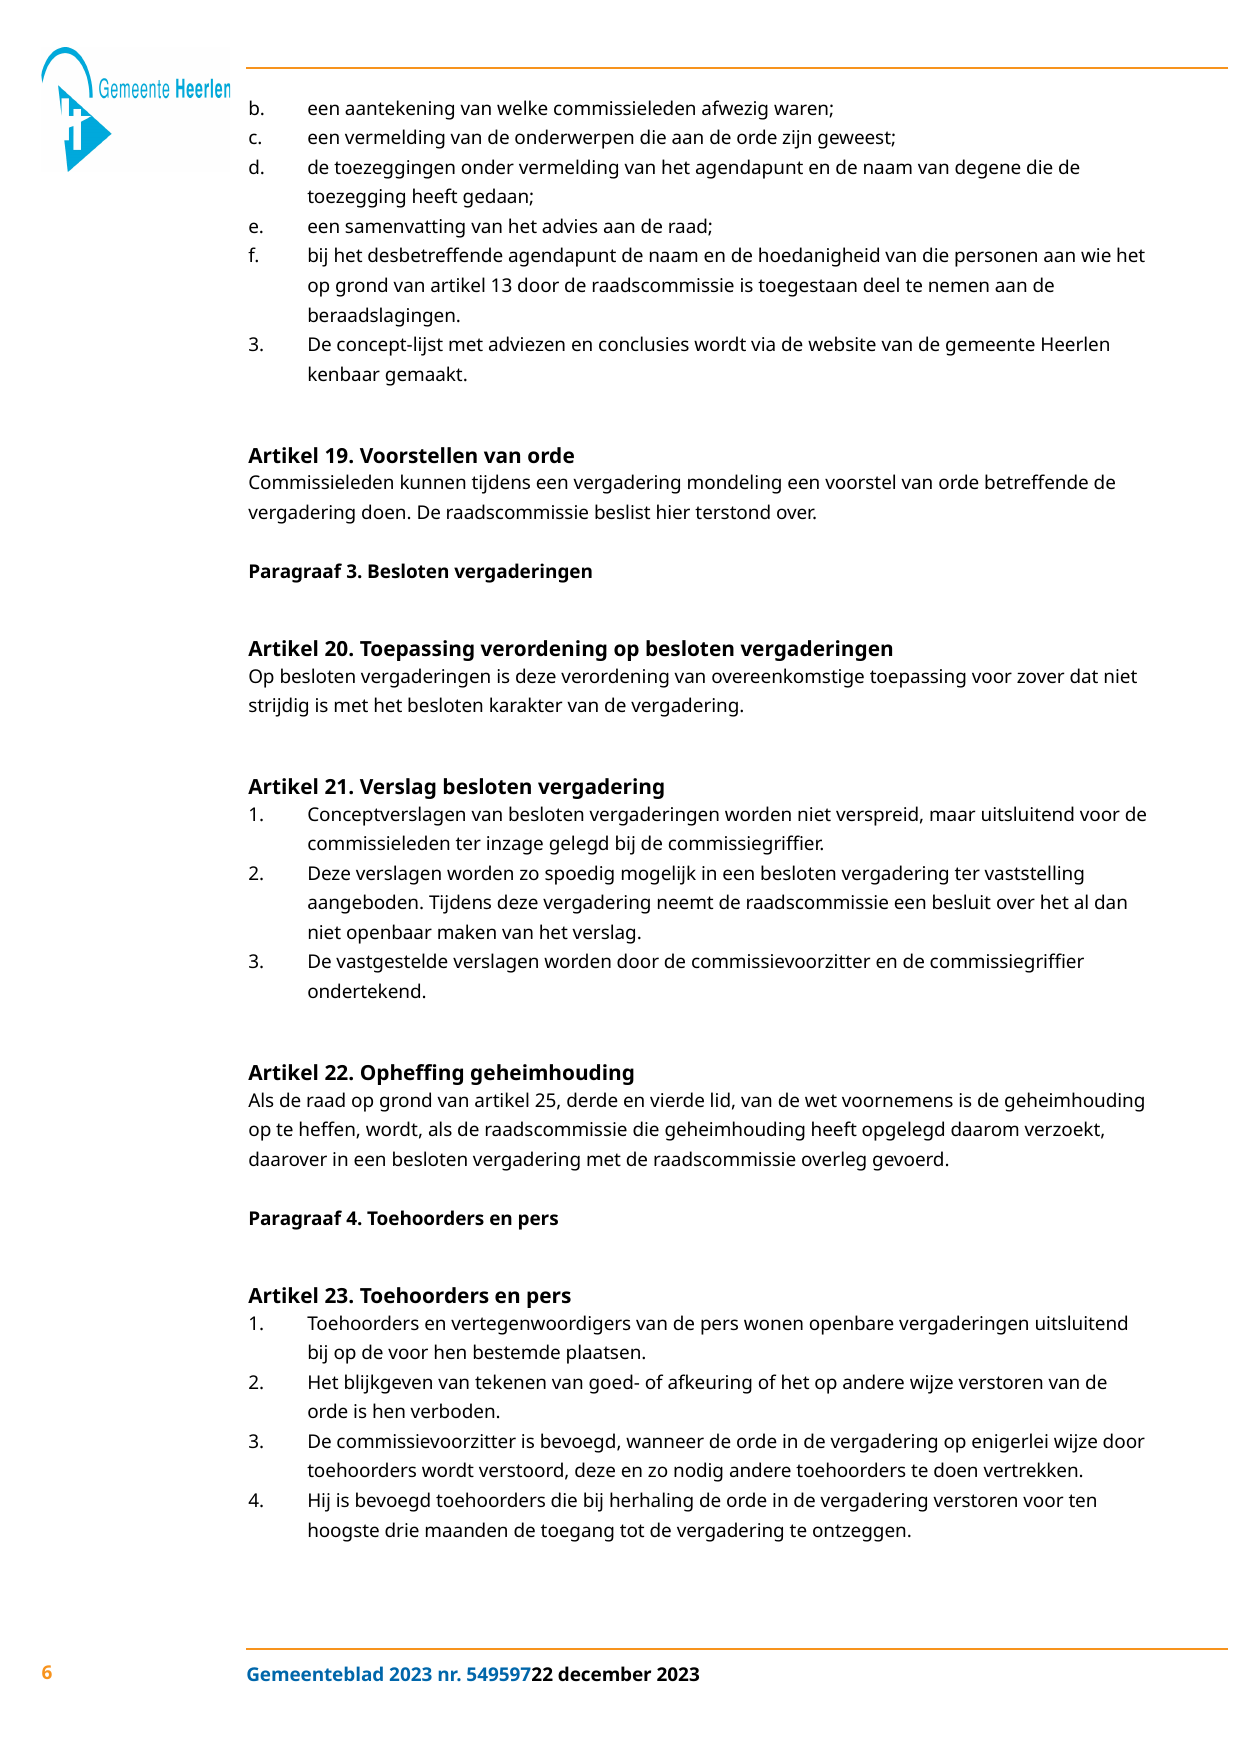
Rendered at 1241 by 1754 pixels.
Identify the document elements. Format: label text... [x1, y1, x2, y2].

text Artikel 22. Opheffing geheimhouding [248, 1058, 1152, 1087]
text Op besloten vergaderingen is deze verordening van overeenkomstige toepassing voor zover dat niet strijdig is met het besloten karakter van de vergadering. [248, 663, 1152, 718]
text Artikel 23. Toehoorders en pers [248, 1281, 1152, 1310]
list Hij is bevoegd toehoorders die bij herhaling de orde in de vergadering verstoren voor ten hoogste drie maanden de toegang tot de vergadering te ontzeggen. [248, 1487, 1152, 1542]
text Artikel 21. Verslag besloten vergadering [248, 772, 1152, 801]
list een vermelding van de onderwerpen die aan de orde zijn geweest; [248, 124, 1152, 150]
list Deze verslagen worden zo spoedig mogelijk in een besloten vergadering ter vaststelling aangeboden. Tijdens deze vergadering neemt de raadscommissie een besluit over het al dan niet openbaar maken van het verslag. [248, 860, 1152, 945]
text Artikel 20. Toepassing verordening op besloten vergaderingen [248, 634, 1152, 663]
list bij het desbetreffende agendapunt de naam en de hoedanigheid van die personen aan wie het op grond van artikel 13 door de raadscommissie is toegestaan deel te nemen aan de beraadslagingen. [248, 243, 1152, 328]
text Paragraaf 4. Toehoorders en pers [248, 1205, 1152, 1231]
text Als de raad op grond van artikel 25, derde en vierde lid, van de wet voornemens is de geheimhouding op te heffen, wordt, als de raadscommissie die geheimhouding heeft opgelegd daarom verzoekt, daarover in een besloten vergadering met de raadscommissie overleg gevoerd. [248, 1087, 1152, 1172]
list De concept-lijst met adviezen en conclusies wordt via de website van de gemeente Heerlen kenbaar gemaakt. [248, 331, 1152, 387]
list Conceptverslagen van besloten vergaderingen worden niet verspreid, maar uitsluitend voor de commissieleden ter inzage gelegd bij de commissiegriffier. [248, 801, 1152, 856]
list een aantekening van welke commissieleden afwezig waren; [248, 95, 1152, 121]
list de toezeggingen onder vermelding van het agendapunt en de naam van degene die de toezegging heeft gedaan; [248, 154, 1152, 209]
text Artikel 19. Voorstellen van orde [248, 441, 1152, 469]
list De commissievoorzitter is bevoegd, wanneer de orde in de vergadering op enigerlei wijze door toehoorders wordt verstoord, deze en zo nodig andere toehoorders te doen vertrekken. [248, 1428, 1152, 1483]
list Toehoorders en vertegenwoordigers van de pers wonen openbare vergaderingen uitsluitend bij op de voor hen bestemde plaatsen. [248, 1310, 1152, 1365]
text Paragraaf 3. Besloten vergaderingen [248, 558, 1152, 584]
list een samenvatting van het advies aan de raad; [248, 213, 1152, 239]
picture [41, 47, 231, 172]
list Het blijkgeven van tekenen van goed- of afkeuring of het op andere wijze verstoren van de orde is hen verboden. [248, 1369, 1152, 1424]
list De vastgestelde verslagen worden door de commissievoorzitter en de commissiegriffier ondertekend. [248, 949, 1152, 1004]
picture [41, 47, 59, 70]
text Commissieleden kunnen tijdens een vergadering mondeling een voorstel van orde betreffende de vergadering doen. De raadscommissie beslist hier terstond over. [248, 469, 1152, 525]
